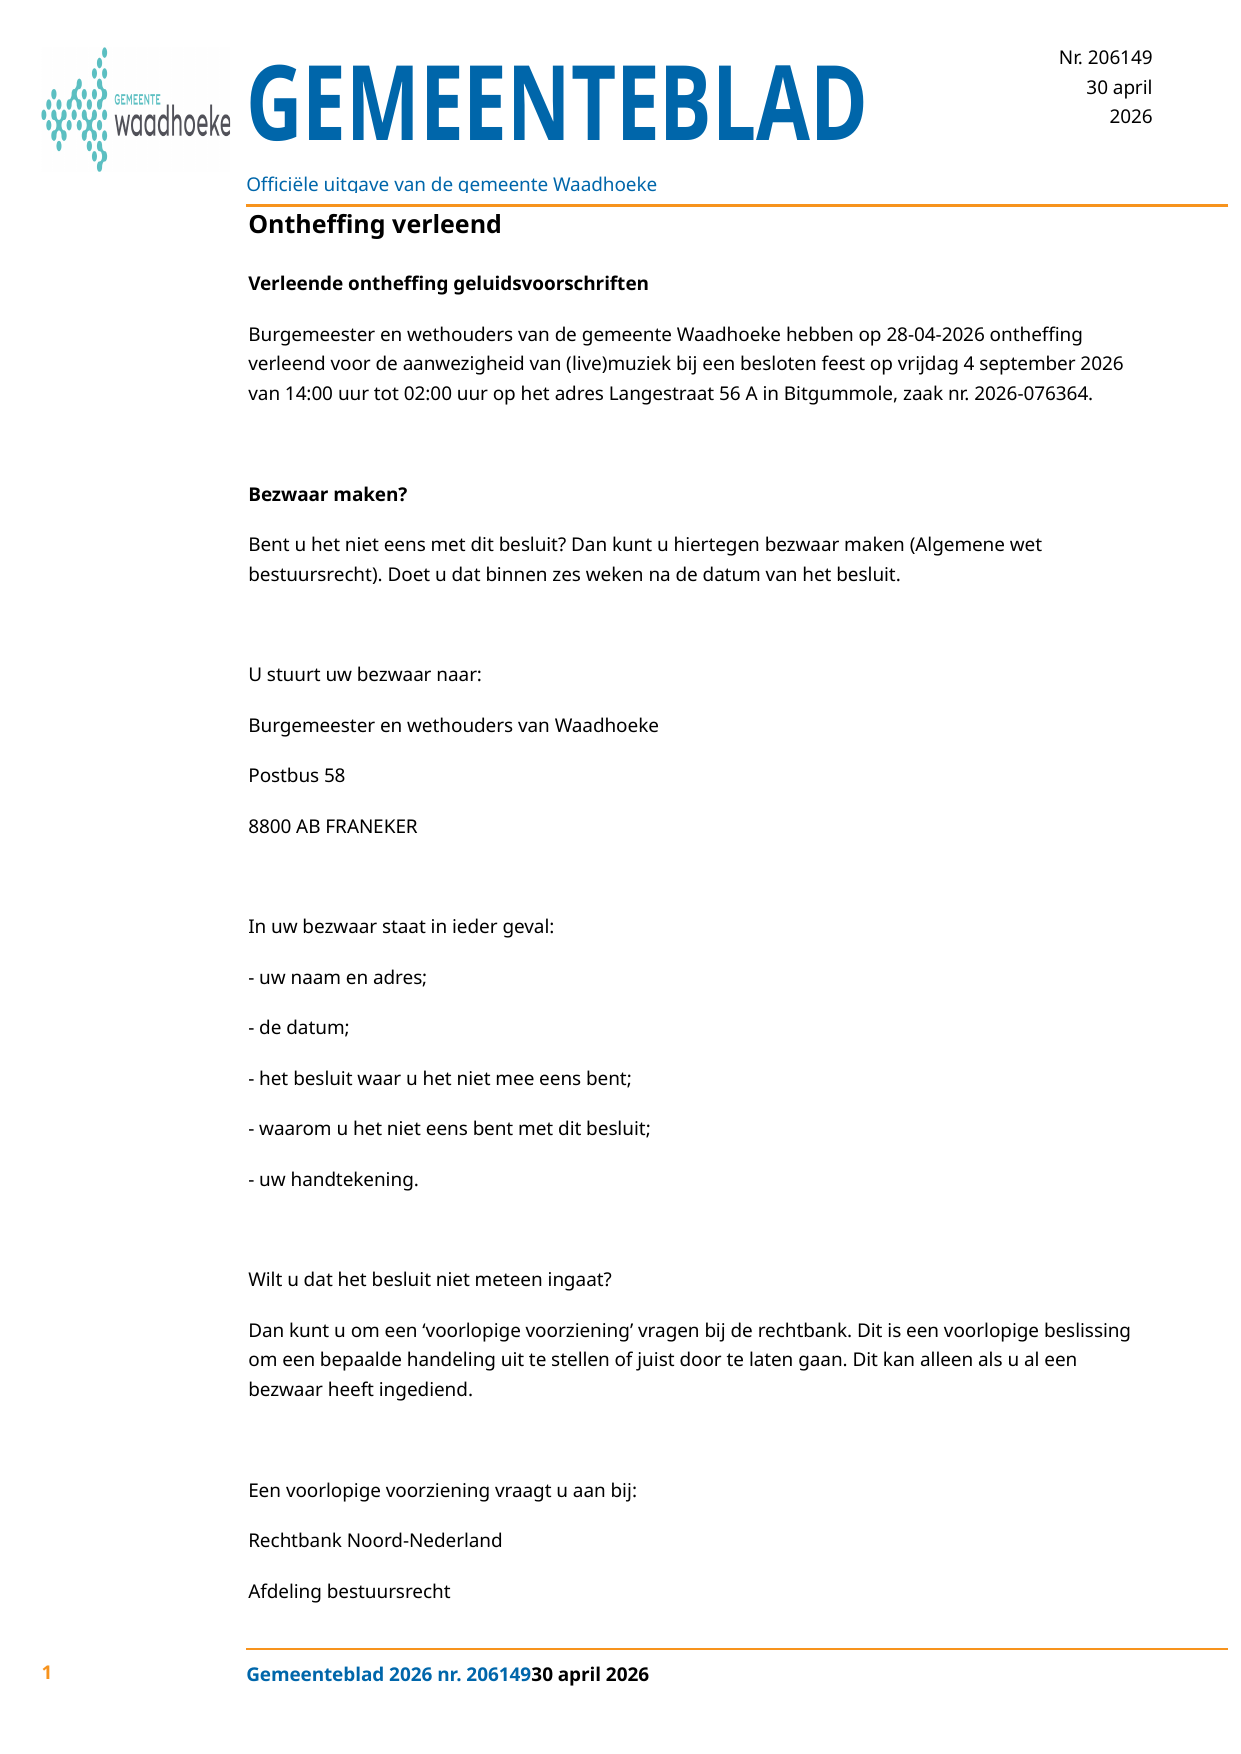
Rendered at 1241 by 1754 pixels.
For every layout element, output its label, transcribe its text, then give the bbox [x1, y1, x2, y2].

text - uw handtekening. [248, 1166, 1152, 1191]
text Verleende ontheffing geluidsvoorschriften [248, 270, 1152, 296]
text - uw naam en adres; [248, 964, 1152, 990]
text 8800 AB FRANEKER [248, 813, 1152, 838]
text U stuurt uw bezwaar naar: [248, 662, 1152, 687]
text Rechtbank Noord-Nederland [248, 1527, 1152, 1553]
text Postbus 58 [248, 762, 1152, 788]
picture [41, 47, 231, 172]
text - de datum; [248, 1014, 1152, 1040]
text Bezwaar maken? [248, 481, 1152, 506]
text - het besluit waar u het niet mee eens bent; [248, 1065, 1152, 1091]
text Dan kunt u om een ‘voorlopige voorziening’ vragen bij de rechtbank. Dit is een voorlopige beslissing om een bepaalde handeling uit te stellen of juist door te laten gaan. Dit kan alleen als u al een bezwaar heeft ingediend. [248, 1317, 1152, 1402]
text Een voorlopige voorziening vraagt u aan bij: [248, 1477, 1152, 1503]
text Ontheffing verleend [248, 207, 1152, 241]
text Burgemeester en wethouders van Waadhoeke [248, 712, 1152, 738]
text In uw bezwaar staat in ieder geval: [248, 914, 1152, 939]
text Burgemeester en wethouders van de gemeente Waadhoeke hebben op 28-04-2026 ontheffing verleend voor de aanwezigheid van (live)muziek bij een besloten feest op vrijdag 4 september 2026 van 14:00 uur tot 02:00 uur op het adres Langestraat 56 A in Bitgummole, zaak nr. 2026-076364. [248, 321, 1152, 406]
text - waarom u het niet eens bent met dit besluit; [248, 1115, 1152, 1141]
text Bent u het niet eens met dit besluit? Dan kunt u hiertegen bezwaar maken (Algemene wet bestuursrecht). Doet u dat binnen zes weken na de datum van het besluit. [248, 531, 1152, 586]
text Wilt u dat het besluit niet meteen ingaat? [248, 1267, 1152, 1292]
text Afdeling bestuursrecht [248, 1578, 1152, 1603]
